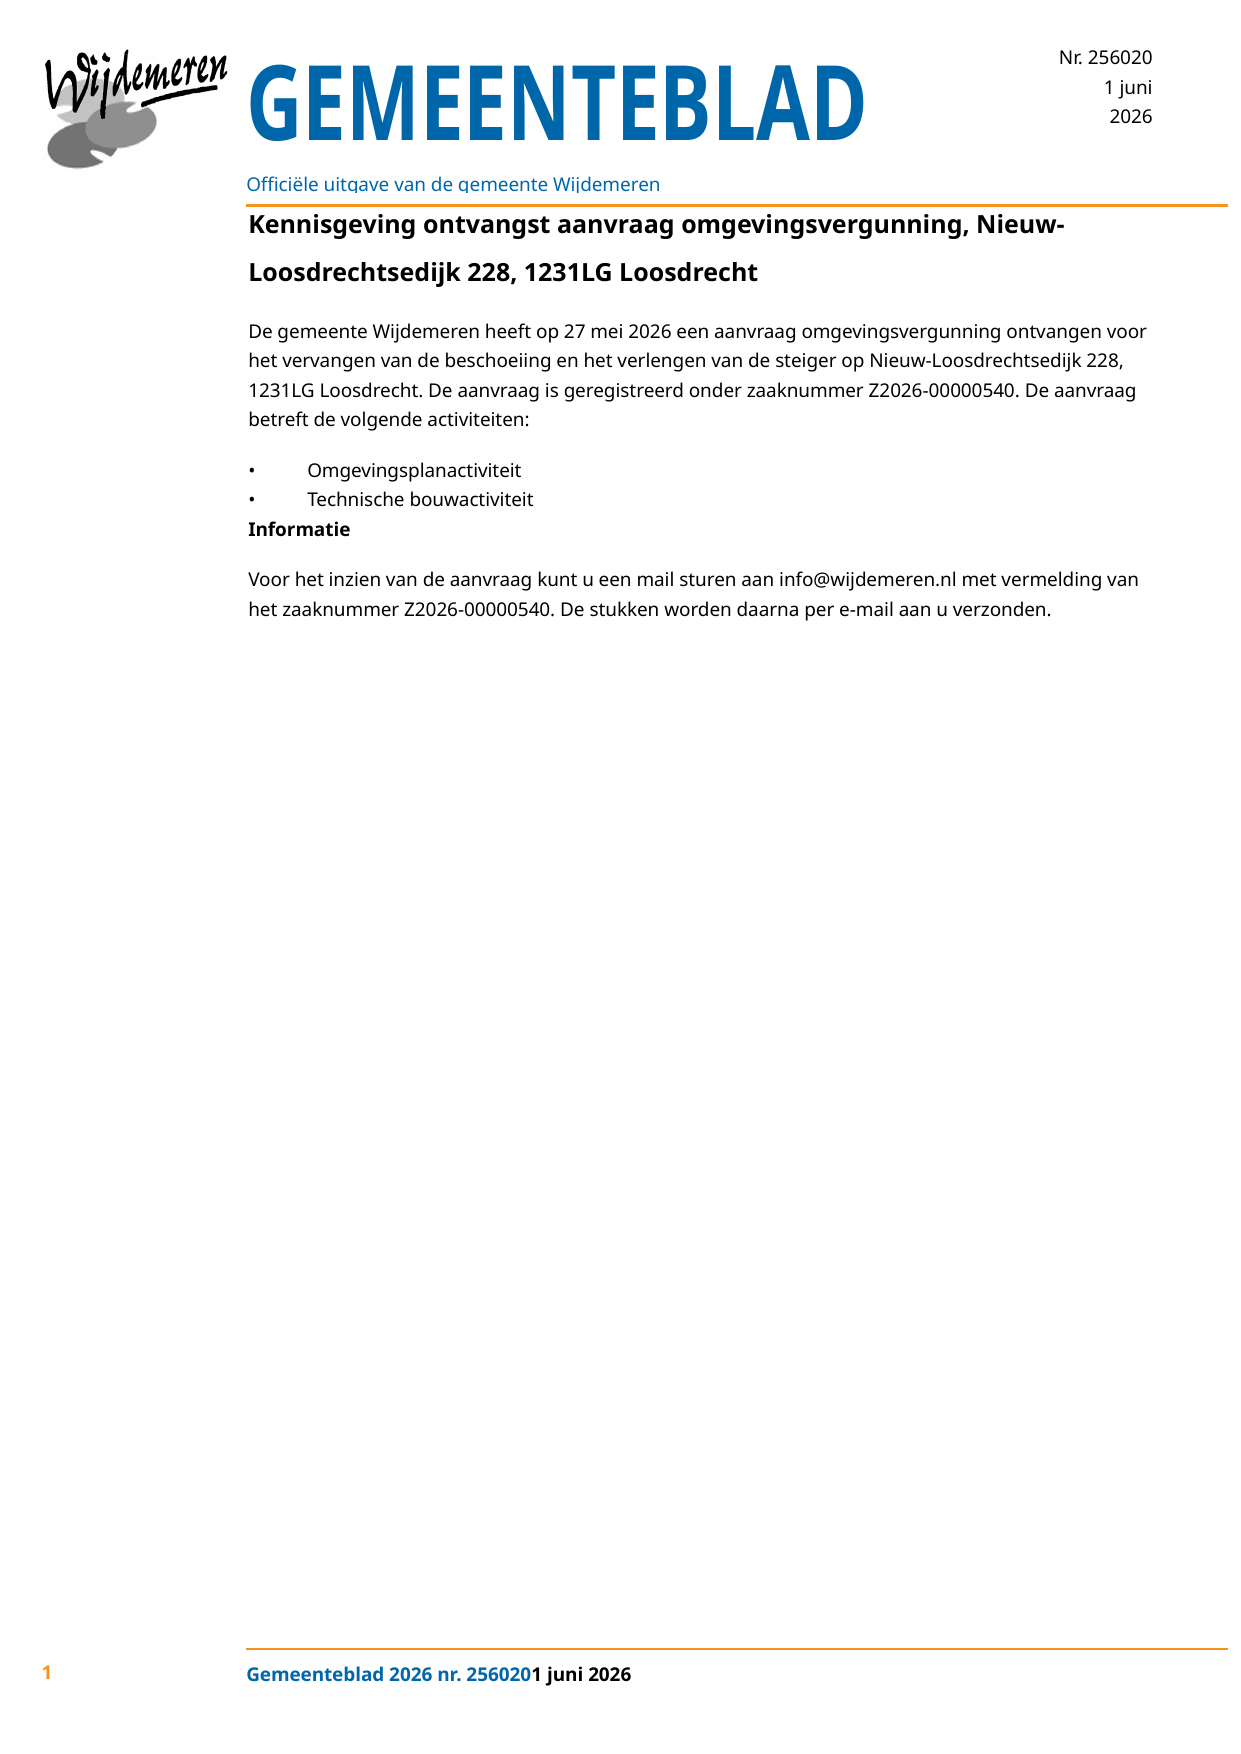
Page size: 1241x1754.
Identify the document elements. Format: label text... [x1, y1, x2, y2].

picture [41, 47, 231, 172]
text Informatie [248, 516, 1152, 542]
list Omgevingsplanactiviteit [248, 457, 1152, 483]
list Technische bouwactiviteit [248, 487, 1152, 512]
text Voor het inzien van de aanvraag kunt u een mail sturen aan info@wijdemeren.nl met vermelding van het zaaknummer Z2026-00000540. De stukken worden daarna per e-mail aan u verzonden. [248, 567, 1152, 622]
text De gemeente Wijdemeren heeft op 27 mei 2026 een aanvraag omgevingsvergunning ontvangen voor het vervangen van de beschoeiing en het verlengen van de steiger op Nieuw-Loosdrechtsedijk 228, 1231LG Loosdrecht. De aanvraag is geregistreerd onder zaaknummer Z2026-00000540. De aanvraag betreft de volgende activiteiten: [248, 318, 1152, 432]
text Kennisgeving ontvangst aanvraag omgevingsvergunning, Nieuw-Loosdrechtsedijk 228, 1231LG Loosdrecht [248, 207, 1152, 288]
